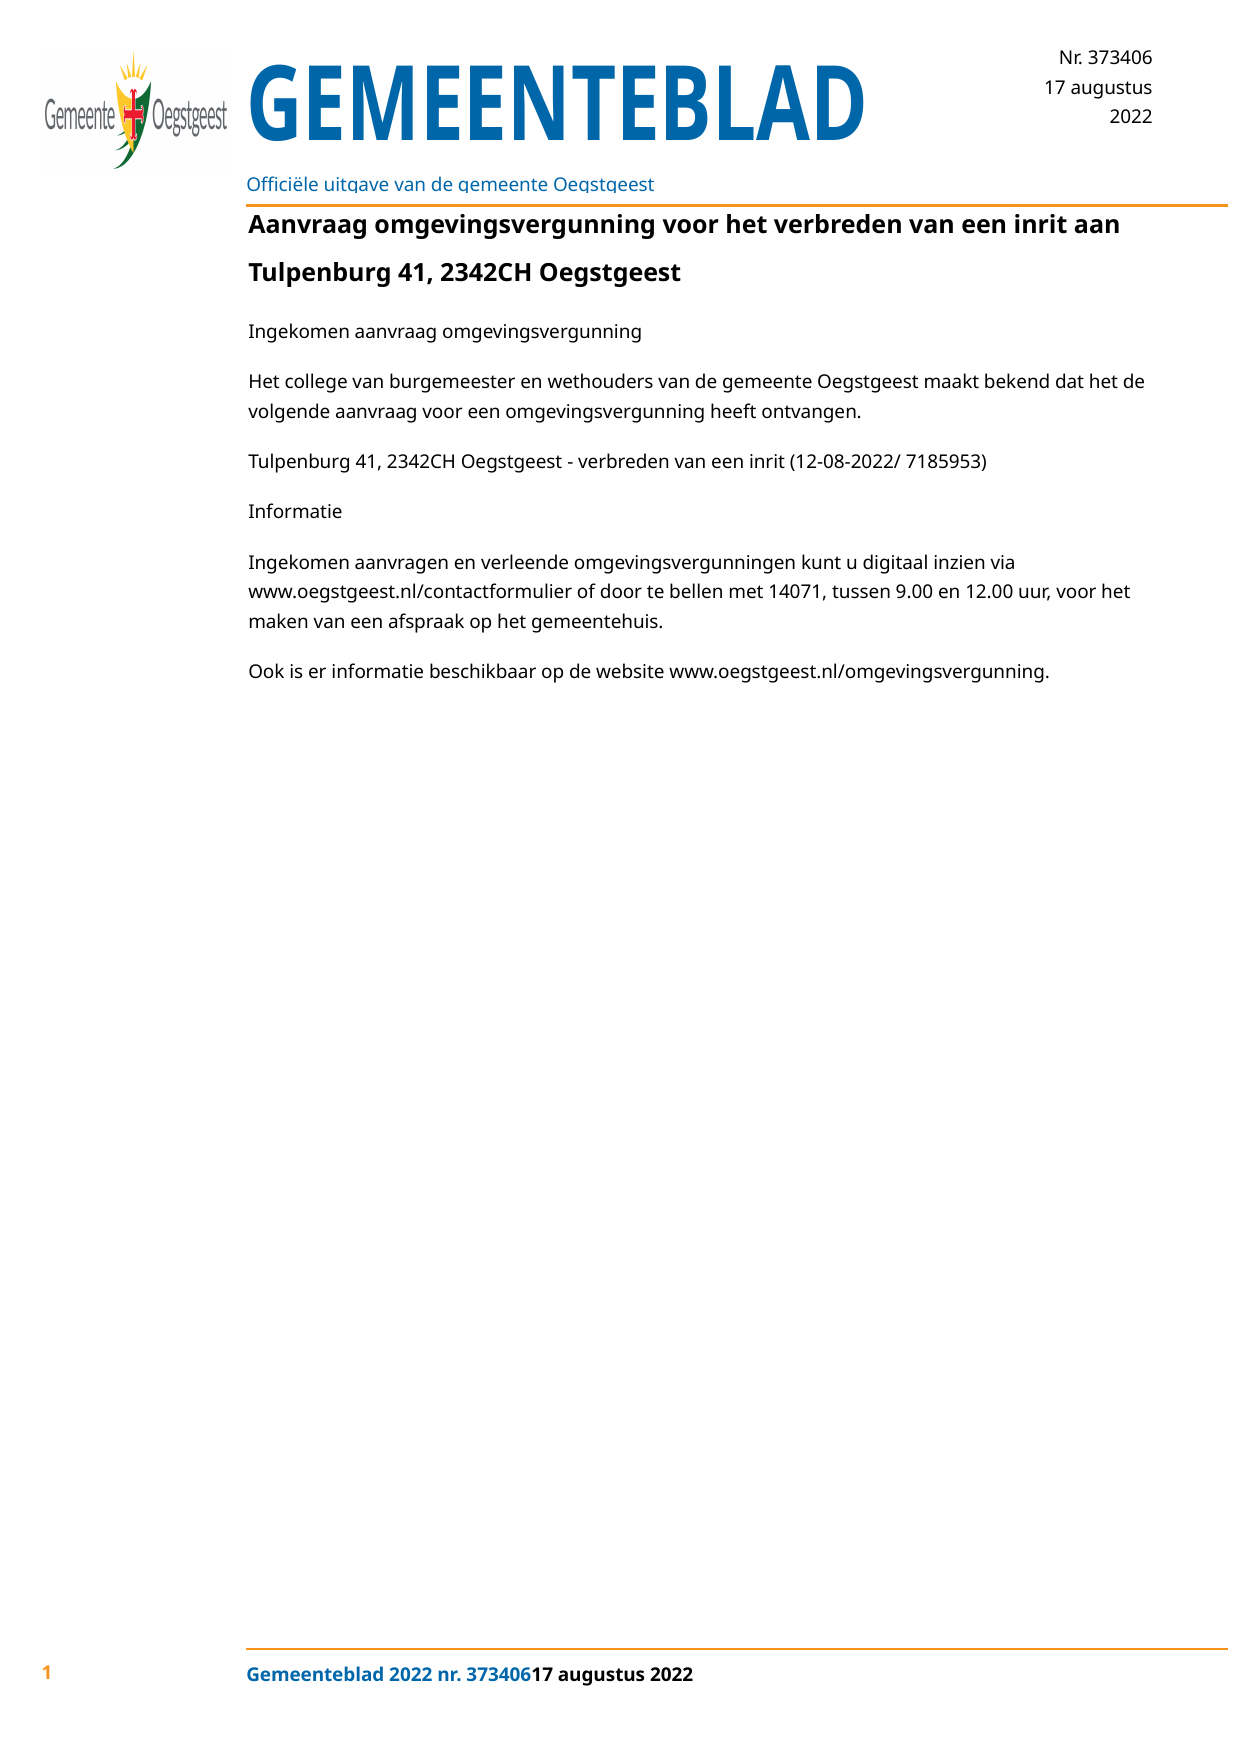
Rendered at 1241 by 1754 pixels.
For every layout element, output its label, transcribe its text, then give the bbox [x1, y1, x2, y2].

text Informatie [248, 499, 1152, 524]
text Ook is er informatie beschikbaar op de website www.oegstgeest.nl/omgevingsvergunning. [248, 659, 1152, 684]
text Ingekomen aanvragen en verleende omgevingsvergunningen kunt u digitaal inzien via www.oegstgeest.nl/contactformulier of door te bellen met 14071, tussen 9.00 en 12.00 uur, voor het maken van een afspraak op het gemeentehuis. [248, 549, 1152, 634]
text Tulpenburg 41, 2342CH Oegstgeest - verbreden van een inrit (12-08-2022/ 7185953) [248, 448, 1152, 474]
text Het college van burgemeester en wethouders van de gemeente Oegstgeest maakt bekend dat het de volgende aanvraag voor een omgevingsvergunning heeft ontvangen. [248, 368, 1152, 424]
text Aanvraag omgevingsvergunning voor het verbreden van een inrit aan Tulpenburg 41, 2342CH Oegstgeest [248, 207, 1152, 288]
text Ingekomen aanvraag omgevingsvergunning [248, 318, 1152, 344]
picture [41, 47, 231, 172]
